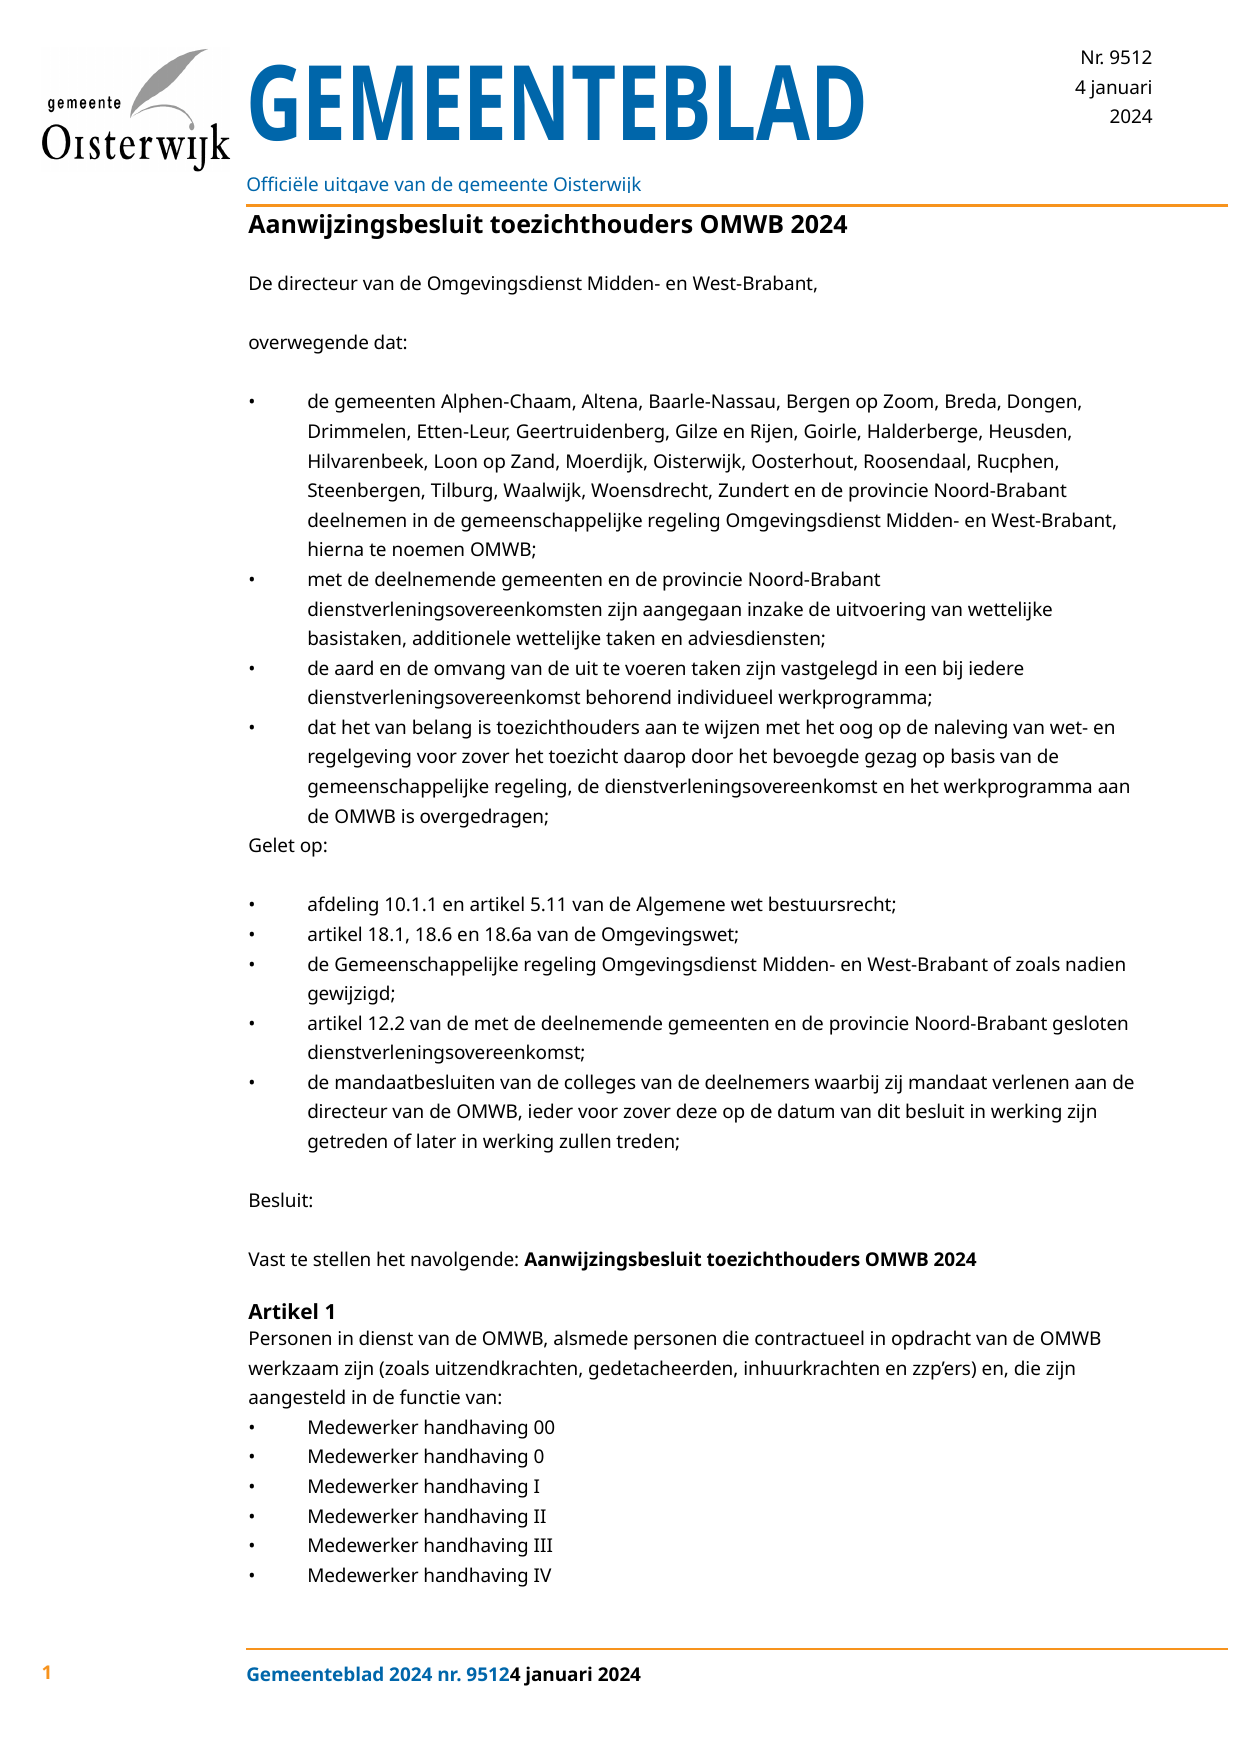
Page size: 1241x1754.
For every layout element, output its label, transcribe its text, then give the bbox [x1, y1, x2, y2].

list Medewerker handhaving III [248, 1532, 1152, 1558]
list Medewerker handhaving 0 [248, 1444, 1152, 1469]
text Artikel 1 [248, 1297, 1152, 1325]
text Personen in dienst van de OMWB, alsmede personen die contractueel in opdracht van de OMWB werkzaam zijn (zoals uitzendkrachten, gedetacheerden, inhuurkrachten en zzp’ers) en, die zijn aangesteld in de functie van: [248, 1325, 1152, 1410]
text Gelet op: [248, 832, 1152, 858]
text overwegende dat: [248, 329, 1152, 355]
text Aanwijzingsbesluit toezichthouders OMWB 2024 [248, 207, 1152, 241]
picture [41, 47, 231, 172]
list Medewerker handhaving I [248, 1473, 1152, 1499]
list de gemeenten Alphen-Chaam, Altena, Baarle-Nassau, Bergen op Zoom, Breda, Dongen, Drimmelen, Etten-Leur, Geertruidenberg, Gilze en Rijen, Goirle, Halderberge, Heusden, Hilvarenbeek, Loon op Zand, Moerdijk, Oisterwijk, Oosterhout, Roosendaal, Rucphen, Steenbergen, Tilburg, Waalwijk, Woensdrecht, Zundert en de provincie Noord-Brabant deelnemen in de gemeenschappelijke regeling Omgevingsdienst Midden- en West-Brabant, hierna te noemen OMWB; [248, 389, 1152, 562]
list artikel 12.2 van de met de deelnemende gemeenten en de provincie Noord-Brabant gesloten dienstverleningsovereenkomst; [248, 1010, 1152, 1065]
list de aard en de omvang van de uit te voeren taken zijn vastgelegd in een bij iedere dienstverleningsovereenkomst behorend individueel werkprogramma; [248, 655, 1152, 710]
list artikel 18.1, 18.6 en 18.6a van de Omgevingswet; [248, 921, 1152, 947]
list Medewerker handhaving 00 [248, 1414, 1152, 1440]
list met de deelnemende gemeenten en de provincie Noord-Brabant dienstverleningsovereenkomsten zijn aangegaan inzake de uitvoering van wettelijke basistaken, additionele wettelijke taken en adviesdiensten; [248, 566, 1152, 651]
text De directeur van de Omgevingsdienst Midden- en West-Brabant, [248, 270, 1152, 296]
text Besluit: [248, 1187, 1152, 1213]
list afdeling 10.1.1 en artikel 5.11 van de Algemene wet bestuursrecht; [248, 892, 1152, 917]
list de mandaatbesluiten van de colleges van de deelnemers waarbij zij mandaat verlenen aan de directeur van de OMWB, ieder voor zover deze op de datum van dit besluit in werking zijn getreden of later in werking zullen treden; [248, 1069, 1152, 1154]
list de Gemeenschappelijke regeling Omgevingsdienst Midden- en West-Brabant of zoals nadien gewijzigd; [248, 951, 1152, 1006]
list Medewerker handhaving IV [248, 1562, 1152, 1588]
list dat het van belang is toezichthouders aan te wijzen met het oog op de naleving van wet- en regelgeving voor zover het toezicht daarop door het bevoegde gezag op basis van de gemeenschappelijke regeling, de dienstverleningsovereenkomst en het werkprogramma aan de OMWB is overgedragen; [248, 714, 1152, 828]
list Medewerker handhaving II [248, 1503, 1152, 1529]
text Vast te stellen het navolgende: Aanwijzingsbesluit toezichthouders OMWB 2024 [248, 1247, 1152, 1272]
